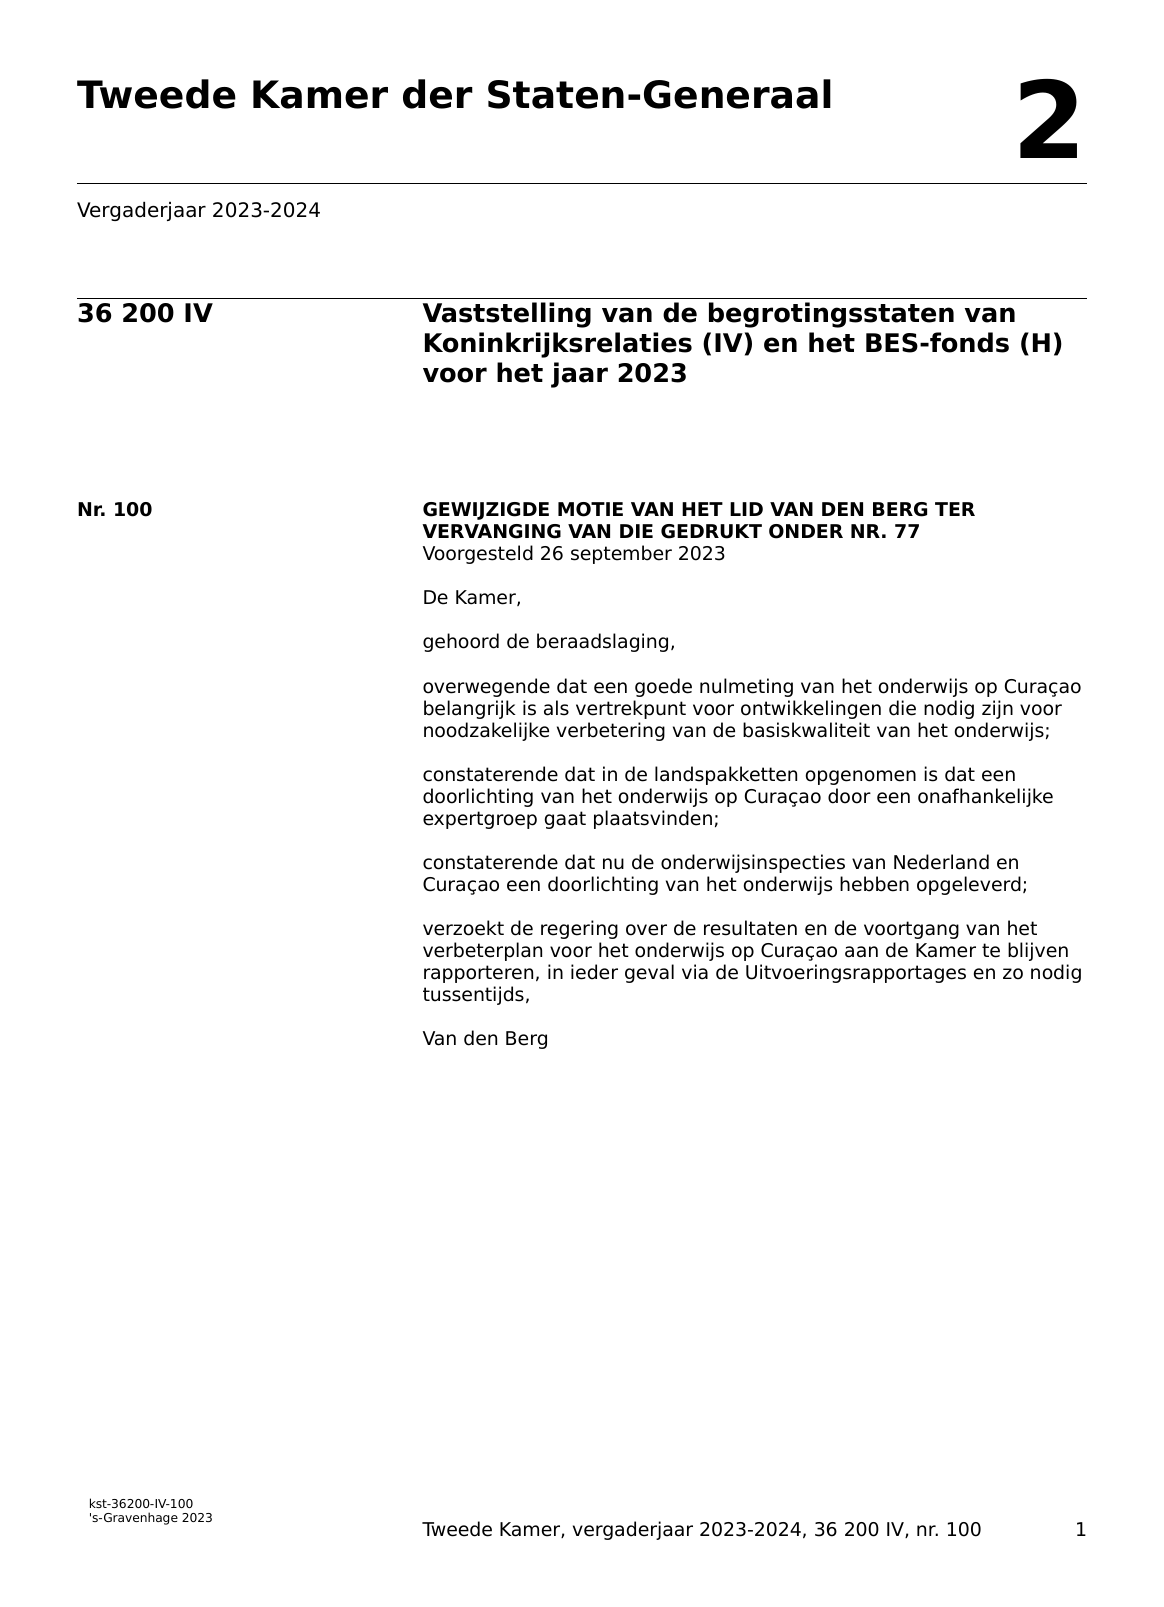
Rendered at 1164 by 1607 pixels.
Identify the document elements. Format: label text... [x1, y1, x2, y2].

text gehoord de beraadslaging, [422, 631, 1087, 653]
text 's-Gravenhage 2023 [88, 1511, 323, 1525]
text kst-36200-IV-100 [88, 1497, 323, 1511]
text Voorgesteld 26 september 2023 [422, 543, 1087, 565]
table_cell Vergaderjaar 2023-2024 [77, 184, 1087, 298]
text verzoekt de regering over de resultaten en de voortgang van het verbeterplan voor het onderwijs op Curaçao aan de Kamer te blijven rapporteren, in ieder geval via de Uitvoeringsrapportages en zo nodig tussentijds, [422, 918, 1087, 1006]
table_header Tweede Kamer der Staten-Generaal [77, 59, 886, 183]
table_header 2 [886, 59, 1087, 183]
text Van den Berg [422, 1028, 1087, 1050]
text constaterende dat nu de onderwijsinspecties van Nederland en Curaçao een doorlichting van het onderwijs hebben opgeleverd; [422, 852, 1087, 896]
text overwegende dat een goede nulmeting van het onderwijs op Curaçao belangrijk is als vertrekpunt voor ontwikkelingen die nodig zijn voor noodzakelijke verbetering van de basiskwaliteit van het onderwijs; [422, 676, 1087, 741]
text De Kamer, [422, 587, 1087, 609]
text constaterende dat in de landspakketten opgenomen is dat een doorlichting van het onderwijs op Curaçao door een onafhankelijke expertgroep gaat plaatsvinden; [422, 764, 1087, 829]
subtitle Nr. 100 GEWIJZIGDE MOTIE VAN HET LID VAN DEN BERG TER VERVANGING VAN DIE GEDRUKT ONDER NR. 77 [77, 499, 1087, 543]
subtitle 36 200 IV Vaststelling van de begrotingsstaten van Koninkrijksrelaties (IV) en het BES-fonds (H) voor het jaar 2023 [77, 299, 1087, 388]
